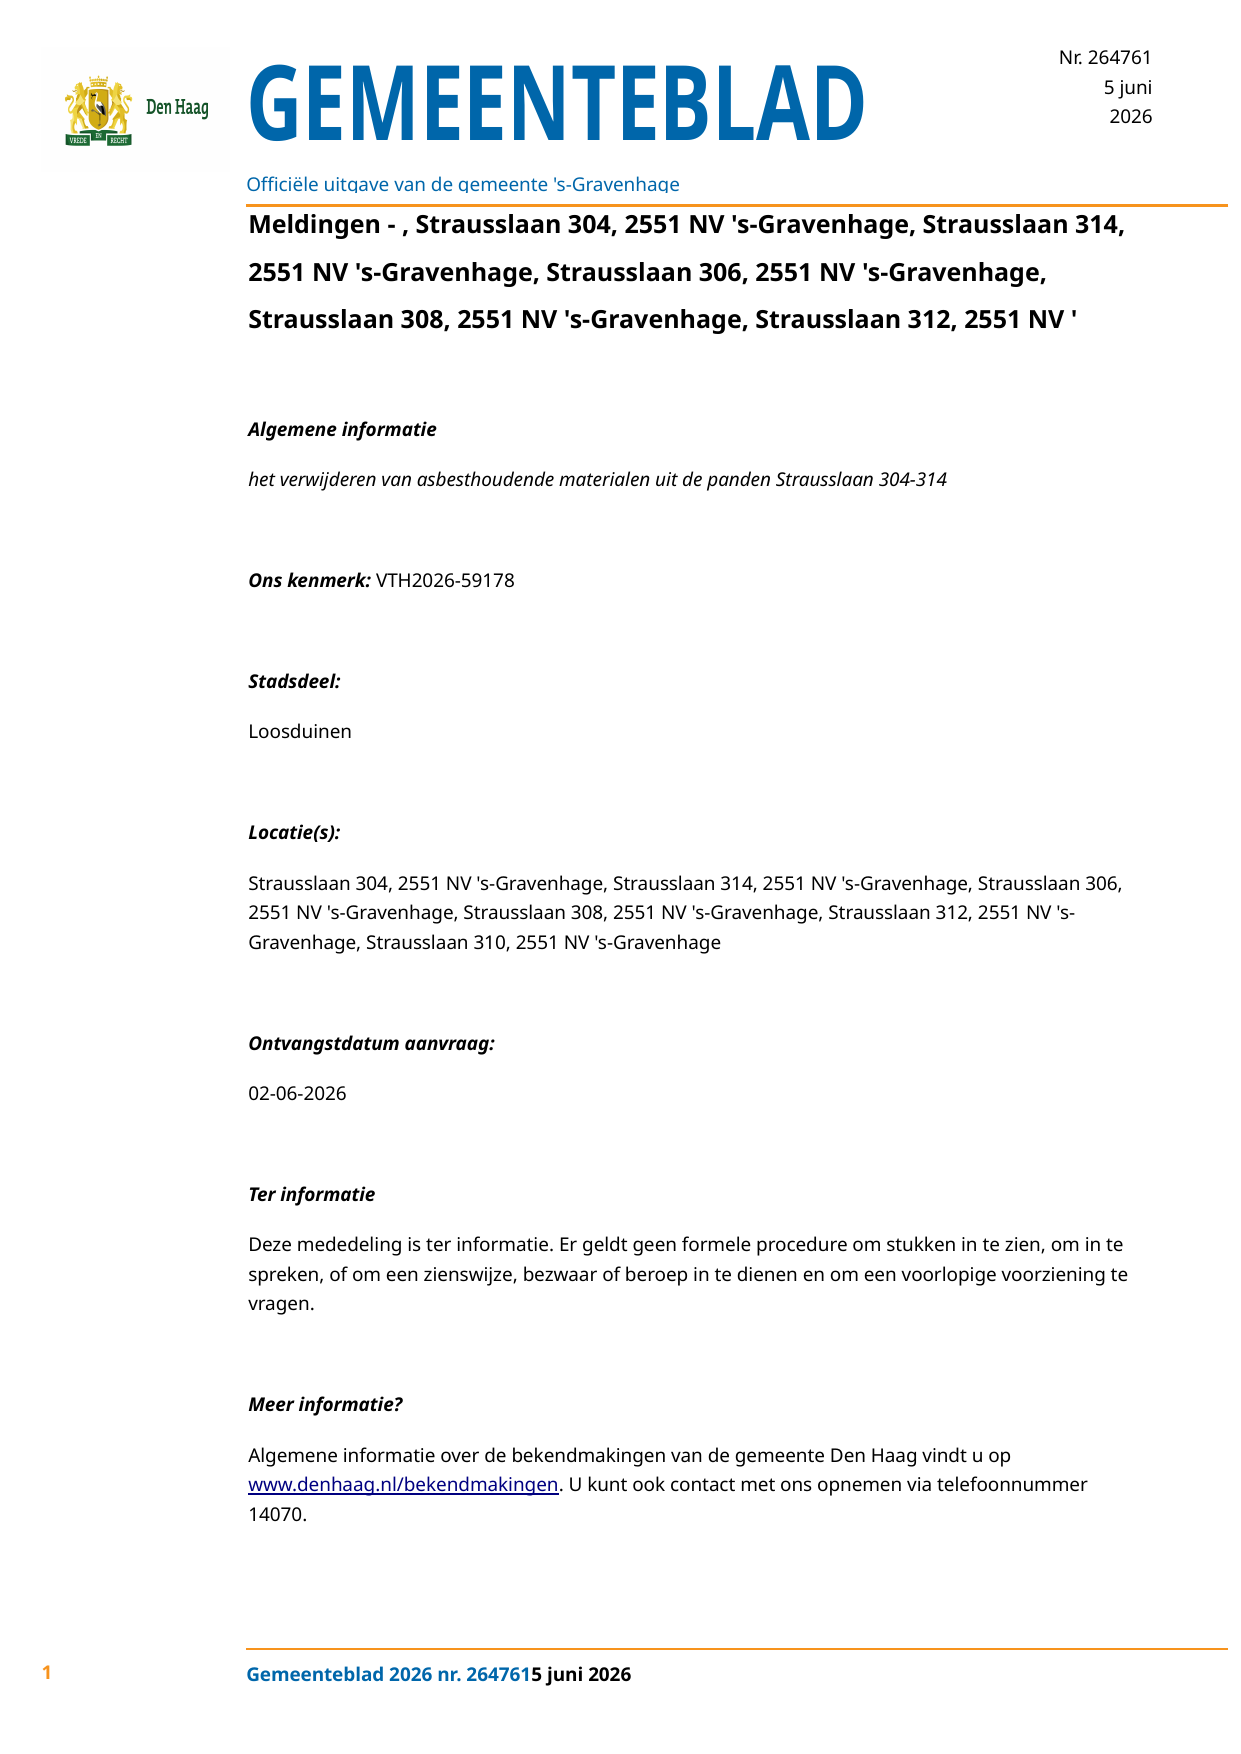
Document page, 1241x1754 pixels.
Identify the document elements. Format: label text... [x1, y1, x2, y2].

text Ontvangstdatum aanvraag: [248, 1030, 1152, 1055]
text Loosduinen [248, 718, 1152, 744]
text Strausslaan 304, 2551 NV 's-Gravenhage, Strausslaan 314, 2551 NV 's-Gravenhage, Strausslaan 306, 2551 NV 's-Gravenhage, Strausslaan 308, 2551 NV 's-Gravenhage, Strausslaan 312, 2551 NV 's-Gravenhage, Strausslaan 310, 2551 NV 's-Gravenhage [248, 870, 1152, 954]
text 02-06-2026 [248, 1080, 1152, 1106]
text Locatie(s): [248, 819, 1152, 845]
text Algemene informatie [248, 416, 1152, 442]
text Meldingen - , Strausslaan 304, 2551 NV 's-Gravenhage, Strausslaan 314, 2551 NV 's-Gravenhage, Strausslaan 306, 2551 NV 's-Gravenhage, Strausslaan 308, 2551 NV 's-Gravenhage, Strausslaan 312, 2551 NV ' [248, 207, 1152, 336]
picture [41, 47, 231, 172]
text Deze mededeling is ter informatie. Er geldt geen formele procedure om stukken in te zien, om in te spreken, of om een zienswijze, bezwaar of beroep in te dienen en om een voorlopige voorziening te vragen. [248, 1231, 1152, 1316]
text het verwijderen van asbesthoudende materialen uit de panden Strausslaan 304-314 [248, 466, 1152, 492]
text Meer informatie? [248, 1391, 1152, 1417]
text Stadsdeel: [248, 668, 1152, 694]
text Ons kenmerk: VTH2026-59178 [248, 567, 1152, 593]
text Algemene informatie over de bekendmakingen van de gemeente Den Haag vindt u op www.denhaag.nl/bekendmakingen. U kunt ook contact met ons opnemen via telefoonnummer 14070. [248, 1442, 1152, 1527]
text Ter informatie [248, 1181, 1152, 1207]
